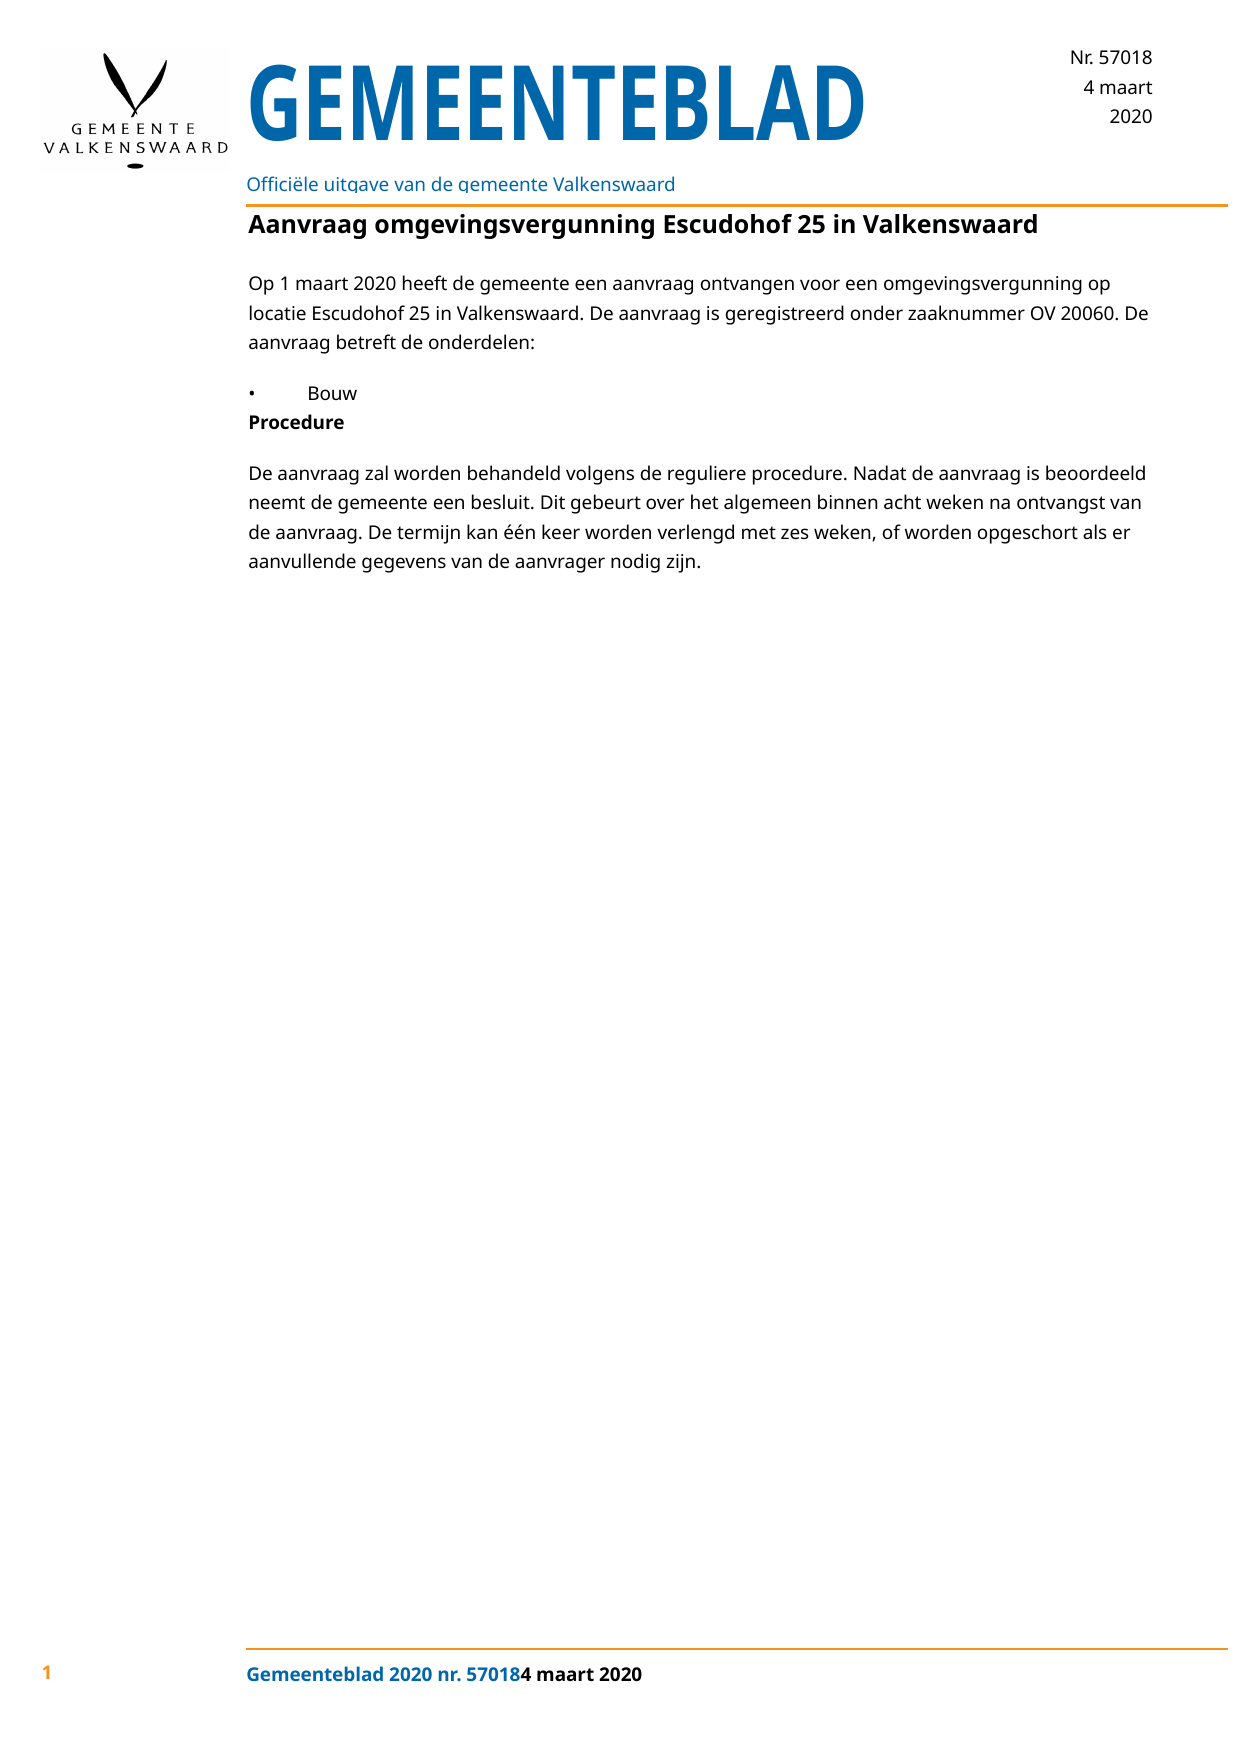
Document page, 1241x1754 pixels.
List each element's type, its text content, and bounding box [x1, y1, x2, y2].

text Procedure [248, 409, 1152, 435]
list Bouw [248, 380, 1152, 406]
text De aanvraag zal worden behandeld volgens de reguliere procedure. Nadat de aanvraag is beoordeeld neemt de gemeente een besluit. Dit gebeurt over het algemeen binnen acht weken na ontvangst van de aanvraag. De termijn kan één keer worden verlengd met zes weken, of worden opgeschort als er aanvullende gegevens van de aanvrager nodig zijn. [248, 460, 1152, 574]
text Op 1 maart 2020 heeft de gemeente een aanvraag ontvangen voor een omgevingsvergunning op locatie Escudohof 25 in Valkenswaard. De aanvraag is geregistreerd onder zaaknummer OV 20060. De aanvraag betreft de onderdelen: [248, 270, 1152, 355]
text Aanvraag omgevingsvergunning Escudohof 25 in Valkenswaard [248, 207, 1152, 241]
picture [41, 47, 231, 172]
